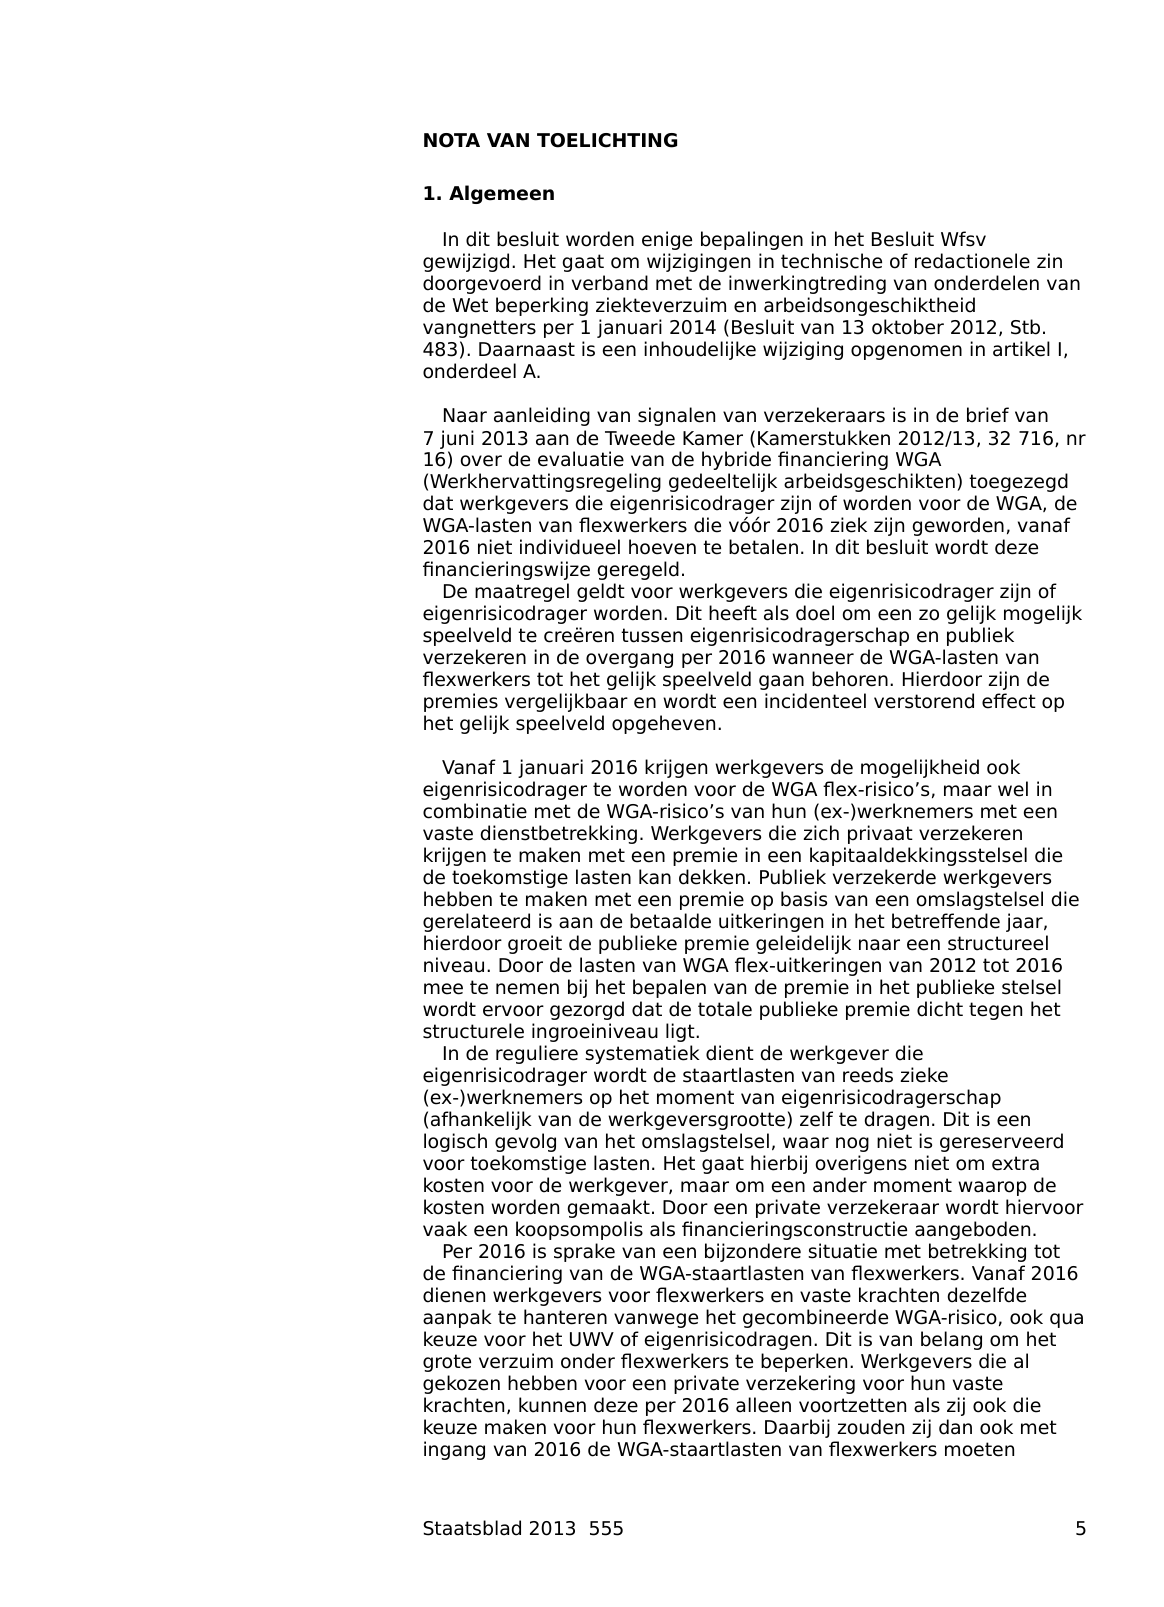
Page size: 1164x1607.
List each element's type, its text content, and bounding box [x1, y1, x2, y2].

text Per 2016 is sprake van een bijzondere situatie met betrekking tot de financiering van de WGA-staartlasten van flexwerkers. Vanaf 2016 dienen werkgevers voor flexwerkers en vaste krachten dezelfde aanpak te hanteren vanwege het gecombineerde WGA-risico, ook qua keuze voor het UWV of eigenrisicodragen. Dit is van belang om het grote verzuim onder flexwerkers te beperken. Werkgevers die al gekozen hebben voor een private verzekering voor hun vaste krachten, kunnen deze per 2016 alleen voortzetten als zij ook die keuze maken voor hun flexwerkers. Daarbij zouden zij dan ook met ingang van 2016 de WGA-staartlasten van flexwerkers moeten [422, 1241, 1087, 1461]
text De maatregel geldt voor werkgevers die eigenrisicodrager zijn of eigenrisicodrager worden. Dit heeft als doel om een zo gelijk mogelijk speelveld te creëren tussen eigenrisicodragerschap en publiek verzekeren in de overgang per 2016 wanneer de WGA-lasten van flexwerkers tot het gelijk speelveld gaan behoren. Hierdoor zijn de premies vergelijkbaar en wordt een incidenteel verstorend effect op het gelijk speelveld opgeheven. [422, 581, 1087, 735]
subtitle NOTA VAN TOELICHTING [422, 130, 1087, 152]
subtitle 1. Algemeen [422, 182, 1087, 204]
text Naar aanleiding van signalen van verzekeraars is in de brief van 7 juni 2013 aan de Tweede Kamer (Kamerstukken 2012/13, 32 716, nr 16) over de evaluatie van de hybride financiering WGA (Werkhervattingsregeling gedeeltelijk arbeidsgeschikten) toegezegd dat werkgevers die eigenrisicodrager zijn of worden voor de WGA, de WGA-lasten van flexwerkers die vóór 2016 ziek zijn geworden, vanaf 2016 niet individueel hoeven te betalen. In dit besluit wordt deze financieringswijze geregeld. [422, 405, 1087, 581]
text In dit besluit worden enige bepalingen in het Besluit Wfsv gewijzigd. Het gaat om wijzigingen in technische of redactionele zin doorgevoerd in verband met de inwerkingtreding van onderdelen van de Wet beperking ziekteverzuim en arbeidsongeschiktheid vangnetters per 1 januari 2014 (Besluit van 13 oktober 2012, Stb. 483). Daarnaast is een inhoudelijke wijziging opgenomen in artikel I, onderdeel A. [422, 229, 1087, 383]
text In de reguliere systematiek dient de werkgever die eigenrisicodrager wordt de staartlasten van reeds zieke (ex-)werknemers op het moment van eigenrisicodragerschap (afhankelijk van de werkgeversgrootte) zelf te dragen. Dit is een logisch gevolg van het omslagstelsel, waar nog niet is gereserveerd voor toekomstige lasten. Het gaat hierbij overigens niet om extra kosten voor de werkgever, maar om een ander moment waarop de kosten worden gemaakt. Door een private verzekeraar wordt hiervoor vaak een koopsompolis als financieringsconstructie aangeboden. [422, 1043, 1087, 1241]
text Vanaf 1 januari 2016 krijgen werkgevers de mogelijkheid ook eigenrisicodrager te worden voor de WGA flex-risico’s, maar wel in combinatie met de WGA-risico’s van hun (ex-)werknemers met een vaste dienstbetrekking. Werkgevers die zich privaat verzekeren krijgen te maken met een premie in een kapitaaldekkingsstelsel die de toekomstige lasten kan dekken. Publiek verzekerde werkgevers hebben te maken met een premie op basis van een omslagstelsel die gerelateerd is aan de betaalde uitkeringen in het betreffende jaar, hierdoor groeit de publieke premie geleidelijk naar een structureel niveau. Door de lasten van WGA flex-uitkeringen van 2012 tot 2016 mee te nemen bij het bepalen van de premie in het publieke stelsel wordt ervoor gezorgd dat de totale publieke premie dicht tegen het structurele ingroeiniveau ligt. [422, 757, 1087, 1043]
